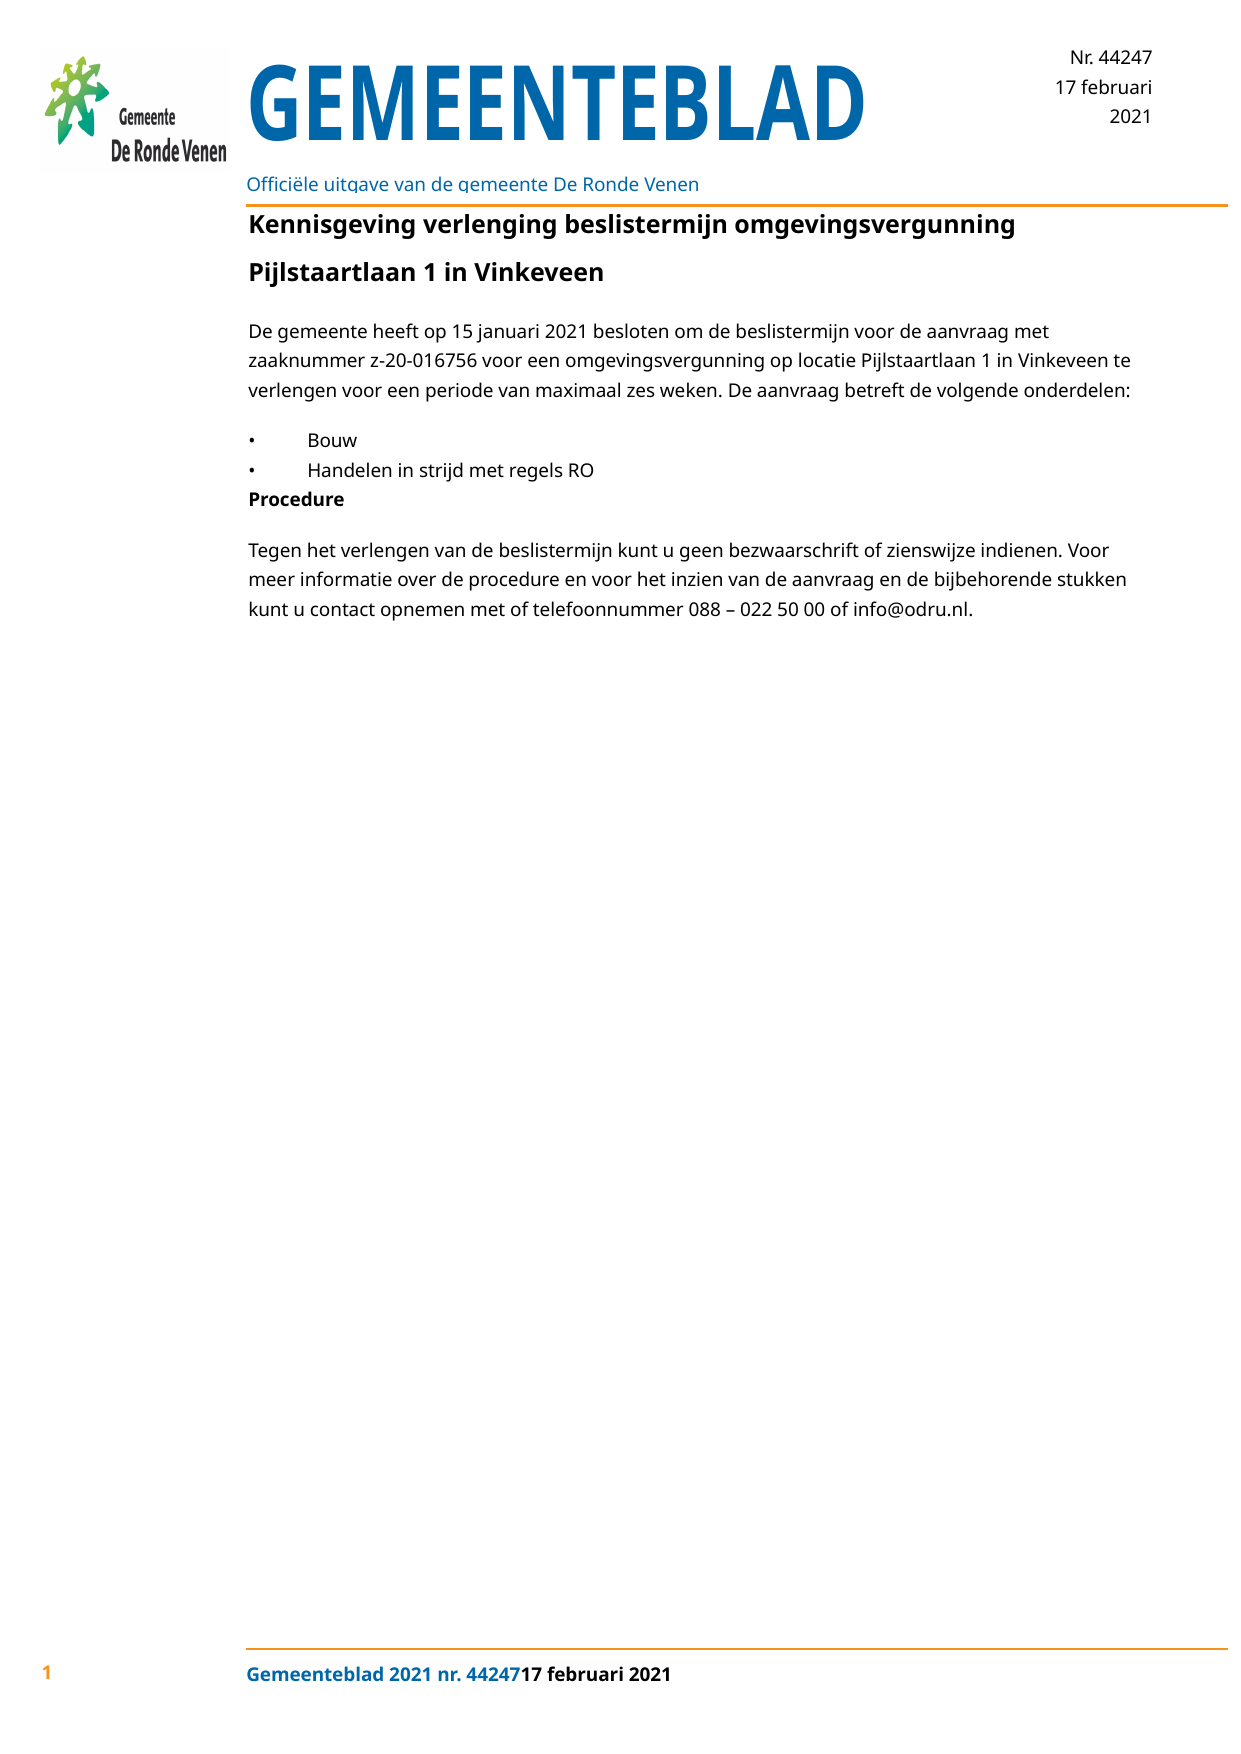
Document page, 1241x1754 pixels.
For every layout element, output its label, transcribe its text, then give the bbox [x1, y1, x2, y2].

text Tegen het verlengen van de beslistermijn kunt u geen bezwaarschrift of zienswijze indienen. Voor meer informatie over de procedure en voor het inzien van de aanvraag en de bijbehorende stukken kunt u contact opnemen met of telefoonnummer 088 – 022 50 00 of info@odru.nl. [248, 537, 1152, 622]
text Kennisgeving verlenging beslistermijn omgevingsvergunning Pijlstaartlaan 1 in Vinkeveen [248, 207, 1152, 288]
text De gemeente heeft op 15 januari 2021 besloten om de beslistermijn voor de aanvraag met zaaknummer z-20-016756 voor een omgevingsvergunning op locatie Pijlstaartlaan 1 in Vinkeveen te verlengen voor een periode van maximaal zes weken. De aanvraag betreft de volgende onderdelen: [248, 318, 1152, 403]
text Procedure [248, 487, 1152, 512]
list Bouw [248, 427, 1152, 453]
picture [41, 47, 231, 172]
list Handelen in strijd met regels RO [248, 457, 1152, 483]
